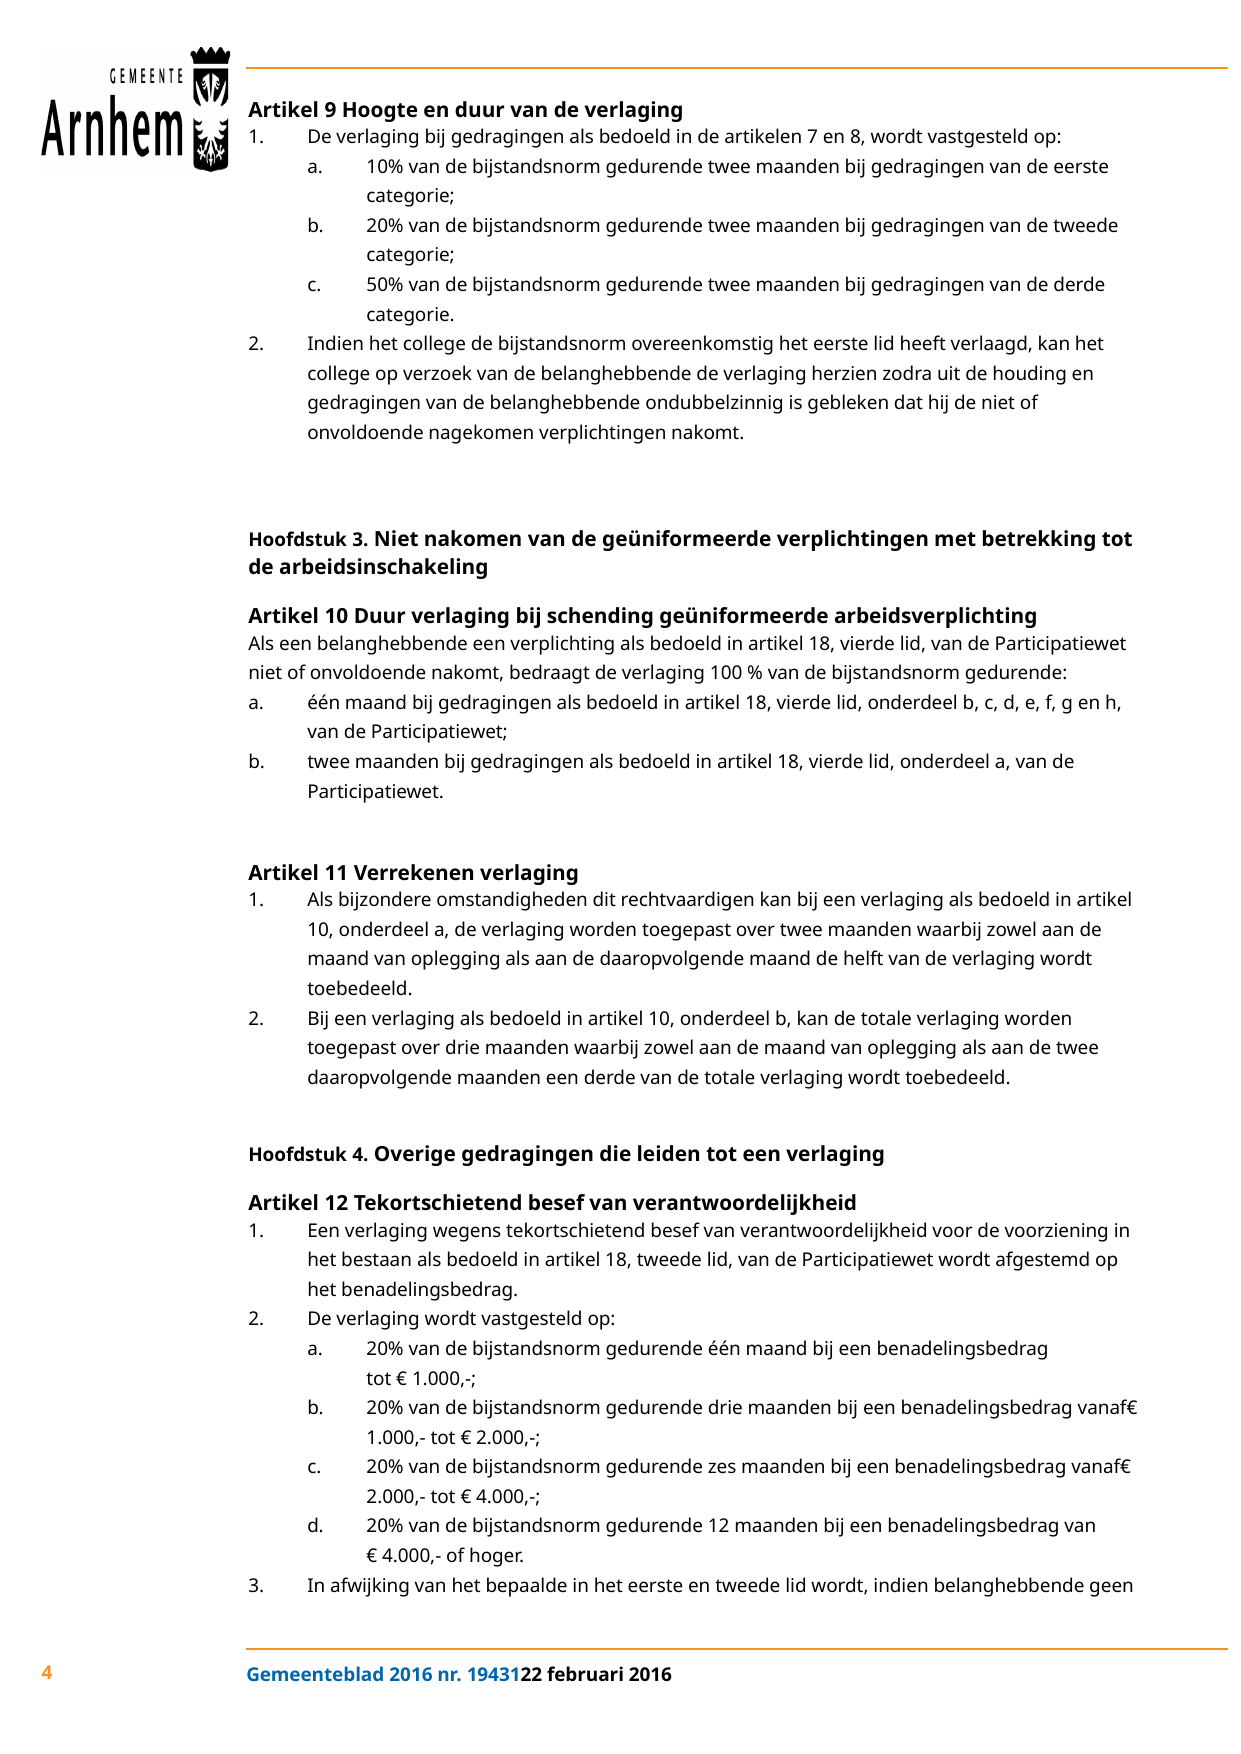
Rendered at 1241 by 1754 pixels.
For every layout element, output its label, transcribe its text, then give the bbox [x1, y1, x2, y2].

text Hoofdstuk 4. Overige gedragingen die leiden tot een verlaging [248, 1139, 1152, 1167]
list twee maanden bij gedragingen als bedoeld in artikel 18, vierde lid, onderdeel a, van de Participatiewet. [248, 748, 1152, 804]
text Hoofdstuk 3. Niet nakomen van de geüniformeerde verplichtingen met betrekking tot de arbeidsinschakeling [248, 524, 1152, 581]
text Artikel 12 Tekortschietend besef van verantwoordelijkheid [248, 1188, 1152, 1217]
list In afwijking van het bepaalde in het eerste en tweede lid wordt, indien belanghebbende geen [248, 1572, 1152, 1597]
list 20% van de bijstandsnorm gedurende 12 maanden bij een benadelingsbedrag van [307, 1513, 1152, 1538]
list 20% van de bijstandsnorm gedurende zes maanden bij een benadelingsbedrag vanaf€ 2.000,- tot € 4.000,-; [307, 1453, 1152, 1509]
list De verlaging bij gedragingen als bedoeld in de artikelen 7 en 8, wordt vastgesteld op: [248, 123, 1152, 149]
list De verlaging wordt vastgesteld op: [248, 1306, 1152, 1331]
list 50% van de bijstandsnorm gedurende twee maanden bij gedragingen van de derde categorie. [307, 271, 1152, 326]
list 10% van de bijstandsnorm gedurende twee maanden bij gedragingen van de eerste categorie; [307, 153, 1152, 208]
list Een verlaging wegens tekortschietend besef van verantwoordelijkheid voor de voorziening in het bestaan als bedoeld in artikel 18, tweede lid, van de Participatiewet wordt afgestemd op het benadelingsbedrag. [248, 1217, 1152, 1302]
text Als een belanghebbende een verplichting als bedoeld in artikel 18, vierde lid, van de Participatiewet niet of onvoldoende nakomt, bedraagt de verlaging 100 % van de bijstandsnorm gedurende: [248, 630, 1152, 685]
list tot € 1.000,-; [307, 1365, 1152, 1390]
list Indien het college de bijstandsnorm overeenkomstig het eerste lid heeft verlaagd, kan het college op verzoek van de belanghebbende de verlaging herzien zodra uit de houding en gedragingen van de belanghebbende ondubbelzinnig is gebleken dat hij de niet of onvoldoende nagekomen verplichtingen nakomt. [248, 330, 1152, 445]
text Artikel 10 Duur verlaging bij schending geüniformeerde arbeidsverplichting [248, 602, 1152, 630]
list 20% van de bijstandsnorm gedurende drie maanden bij een benadelingsbedrag vanaf€ 1.000,- tot € 2.000,-; [307, 1394, 1152, 1449]
list Bij een verlaging als bedoeld in artikel 10, onderdeel b, kan de totale verlaging worden toegepast over drie maanden waarbij zowel aan de maand van oplegging als aan de twee daaropvolgende maanden een derde van de totale verlaging wordt toebedeeld. [248, 1005, 1152, 1089]
list 20% van de bijstandsnorm gedurende twee maanden bij gedragingen van de tweede categorie; [307, 212, 1152, 267]
text Artikel 11 Verrekenen verlaging [248, 858, 1152, 886]
list 20% van de bijstandsnorm gedurende één maand bij een benadelingsbedrag [307, 1335, 1152, 1361]
text Artikel 9 Hoogte en duur van de verlaging [248, 95, 1152, 123]
list één maand bij gedragingen als bedoeld in artikel 18, vierde lid, onderdeel b, c, d, e, f, g en h, van de Participatiewet; [248, 689, 1152, 744]
picture [41, 47, 231, 172]
list € 4.000,- of hoger. [307, 1542, 1152, 1568]
list Als bijzondere omstandigheden dit rechtvaardigen kan bij een verlaging als bedoeld in artikel 10, onderdeel a, de verlaging worden toegepast over twee maanden waarbij zowel aan de maand van oplegging als aan de daaropvolgende maand de helft van de verlaging wordt toebedeeld. [248, 886, 1152, 1001]
